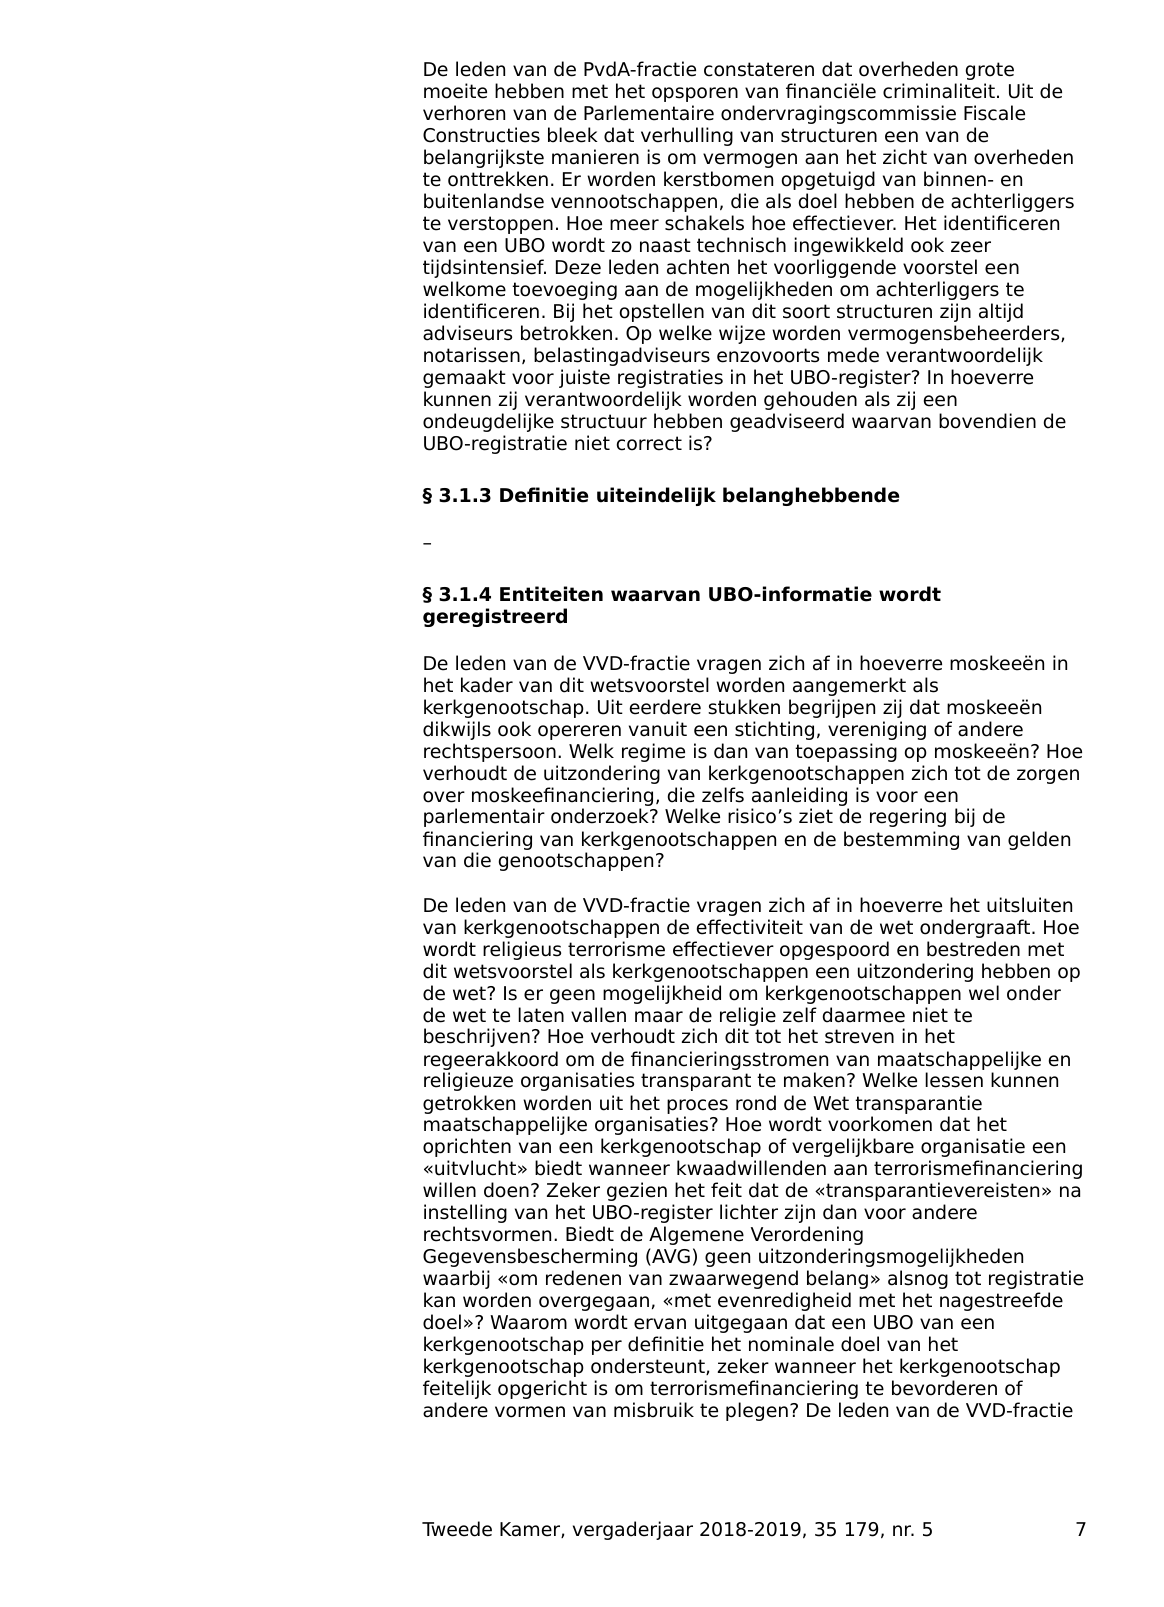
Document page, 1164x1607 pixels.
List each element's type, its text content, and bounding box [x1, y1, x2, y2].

text De leden van de PvdA-fractie constateren dat overheden grote moeite hebben met het opsporen van financiële criminaliteit. Uit de verhoren van de Parlementaire ondervragingscommissie Fiscale Constructies bleek dat verhulling van structuren een van de belangrijkste manieren is om vermogen aan het zicht van overheden te onttrekken. Er worden kerstbomen opgetuigd van binnen- en buitenlandse vennootschappen, die als doel hebben de achterliggers te verstoppen. Hoe meer schakels hoe effectiever. Het identificeren van een UBO wordt zo naast technisch ingewikkeld ook zeer tijdsintensief. Deze leden achten het voorliggende voorstel een welkome toevoeging aan de mogelijkheden om achterliggers te identificeren. Bij het opstellen van dit soort structuren zijn altijd adviseurs betrokken. Op welke wijze worden vermogensbeheerders, notarissen, belastingadviseurs enzovoorts mede verantwoordelijk gemaakt voor juiste registraties in het UBO-register? In hoeverre kunnen zij verantwoordelijk worden gehouden als zij een ondeugdelijke structuur hebben geadviseerd waarvan bovendien de UBO-registratie niet correct is? [422, 59, 1087, 455]
text De leden van de VVD-fractie vragen zich af in hoeverre het uitsluiten van kerkgenootschappen de effectiviteit van de wet ondergraaft. Hoe wordt religieus terrorisme effectiever opgespoord en bestreden met dit wetsvoorstel als kerkgenootschappen een uitzondering hebben op de wet? Is er geen mogelijkheid om kerkgenootschappen wel onder de wet te laten vallen maar de religie zelf daarmee niet te beschrijven? Hoe verhoudt zich dit tot het streven in het regeerakkoord om de financieringsstromen van maatschappelijke en religieuze organisaties transparant te maken? Welke lessen kunnen getrokken worden uit het proces rond de Wet transparantie maatschappelijke organisaties? Hoe wordt voorkomen dat het oprichten van een kerkgenootschap of vergelijkbare organisatie een «uitvlucht» biedt wanneer kwaadwillenden aan terrorismefinanciering willen doen? Zeker gezien het feit dat de «transparantievereisten» na instelling van het UBO-register lichter zijn dan voor andere rechtsvormen. Biedt de Algemene Verordening Gegevensbescherming (AVG) geen uitzonderingsmogelijkheden waarbij «om redenen van zwaarwegend belang» alsnog tot registratie kan worden overgegaan, «met evenredigheid met het nagestreefde doel»? Waarom wordt ervan uitgegaan dat een UBO van een kerkgenootschap per definitie het nominale doel van het kerkgenootschap ondersteunt, zeker wanneer het kerkgenootschap feitelijk opgericht is om terrorismefinanciering te bevorderen of andere vormen van misbruik te plegen? De leden van de VVD-fractie [422, 894, 1087, 1422]
subtitle § 3.1.4 Entiteiten waarvan UBO-informatie wordt geregistreerd [422, 584, 1087, 628]
text – [422, 532, 1087, 554]
subtitle § 3.1.3 Definitie uiteindelijk belanghebbende [422, 485, 1087, 507]
text De leden van de VVD-fractie vragen zich af in hoeverre moskeeën in het kader van dit wetsvoorstel worden aangemerkt als kerkgenootschap. Uit eerdere stukken begrijpen zij dat moskeeën dikwijls ook opereren vanuit een stichting, vereniging of andere rechtspersoon. Welk regime is dan van toepassing op moskeeën? Hoe verhoudt de uitzondering van kerkgenootschappen zich tot de zorgen over moskeefinanciering, die zelfs aanleiding is voor een parlementair onderzoek? Welke risico’s ziet de regering bij de financiering van kerkgenootschappen en de bestemming van gelden van die genootschappen? [422, 653, 1087, 872]
